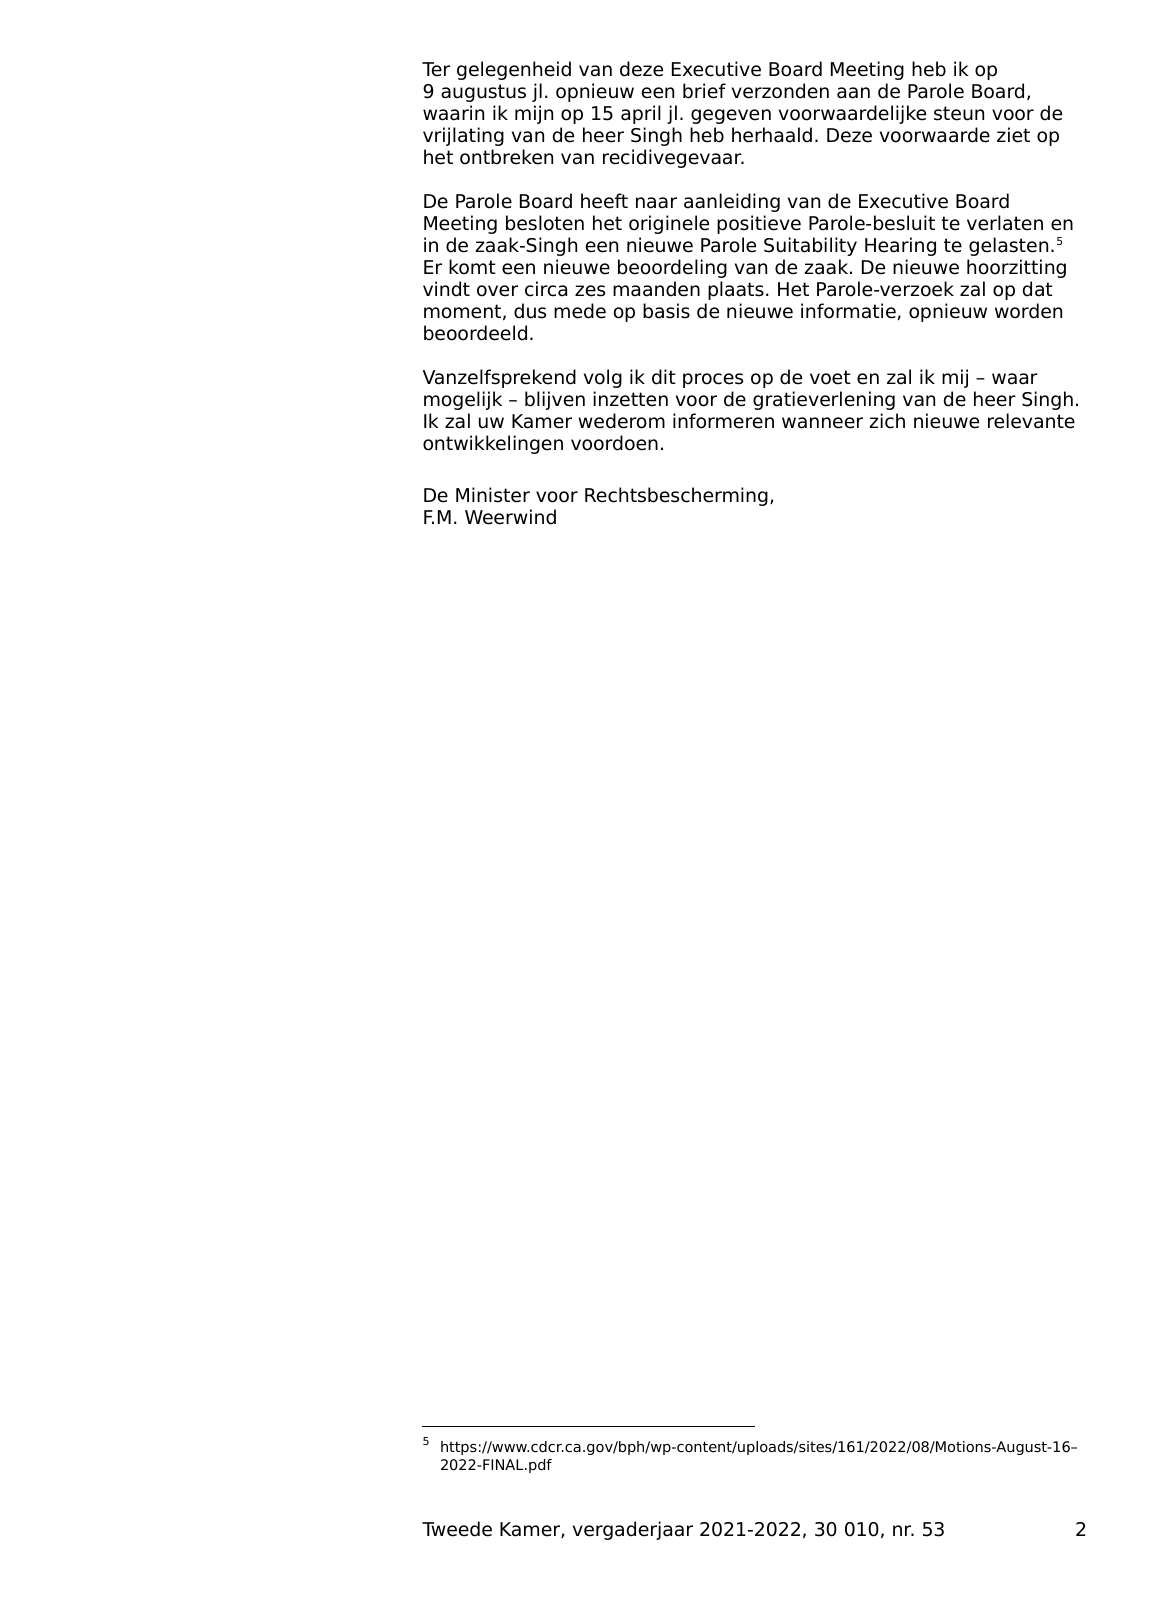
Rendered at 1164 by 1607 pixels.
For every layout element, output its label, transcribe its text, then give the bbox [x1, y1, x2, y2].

text Ter gelegenheid van deze Executive Board Meeting heb ik op 9 augustus jl. opnieuw een brief verzonden aan de Parole Board, waarin ik mijn op 15 april jl. gegeven voorwaardelijke steun voor de vrijlating van de heer Singh heb herhaald. Deze voorwaarde ziet op het ontbreken van recidivegevaar. [422, 59, 1087, 169]
text https://www.cdcr.ca.gov/bph/wp-content/uploads/sites/161/2022/08/Motions-August-16–2022-FINAL.pdf [422, 1435, 1087, 1474]
text Vanzelfsprekend volg ik dit proces op de voet en zal ik mij – waar mogelijk – blijven inzetten voor de gratieverlening van de heer Singh. Ik zal uw Kamer wederom informeren wanneer zich nieuwe relevante ontwikkelingen voordoen. [422, 367, 1087, 455]
text De Parole Board heeft naar aanleiding van de Executive Board Meeting besloten het originele positieve Parole-besluit te verlaten en in de zaak-Singh een nieuwe Parole Suitability Hearing te gelasten. Er komt een nieuwe beoordeling van de zaak. De nieuwe hoorzitting vindt over circa zes maanden plaats. Het Parole-verzoek zal op dat moment, dus mede op basis de nieuwe informatie, opnieuw worden beoordeeld. [422, 191, 1087, 345]
text De Minister voor Rechtsbescherming, F.M. Weerwind [422, 485, 1087, 529]
